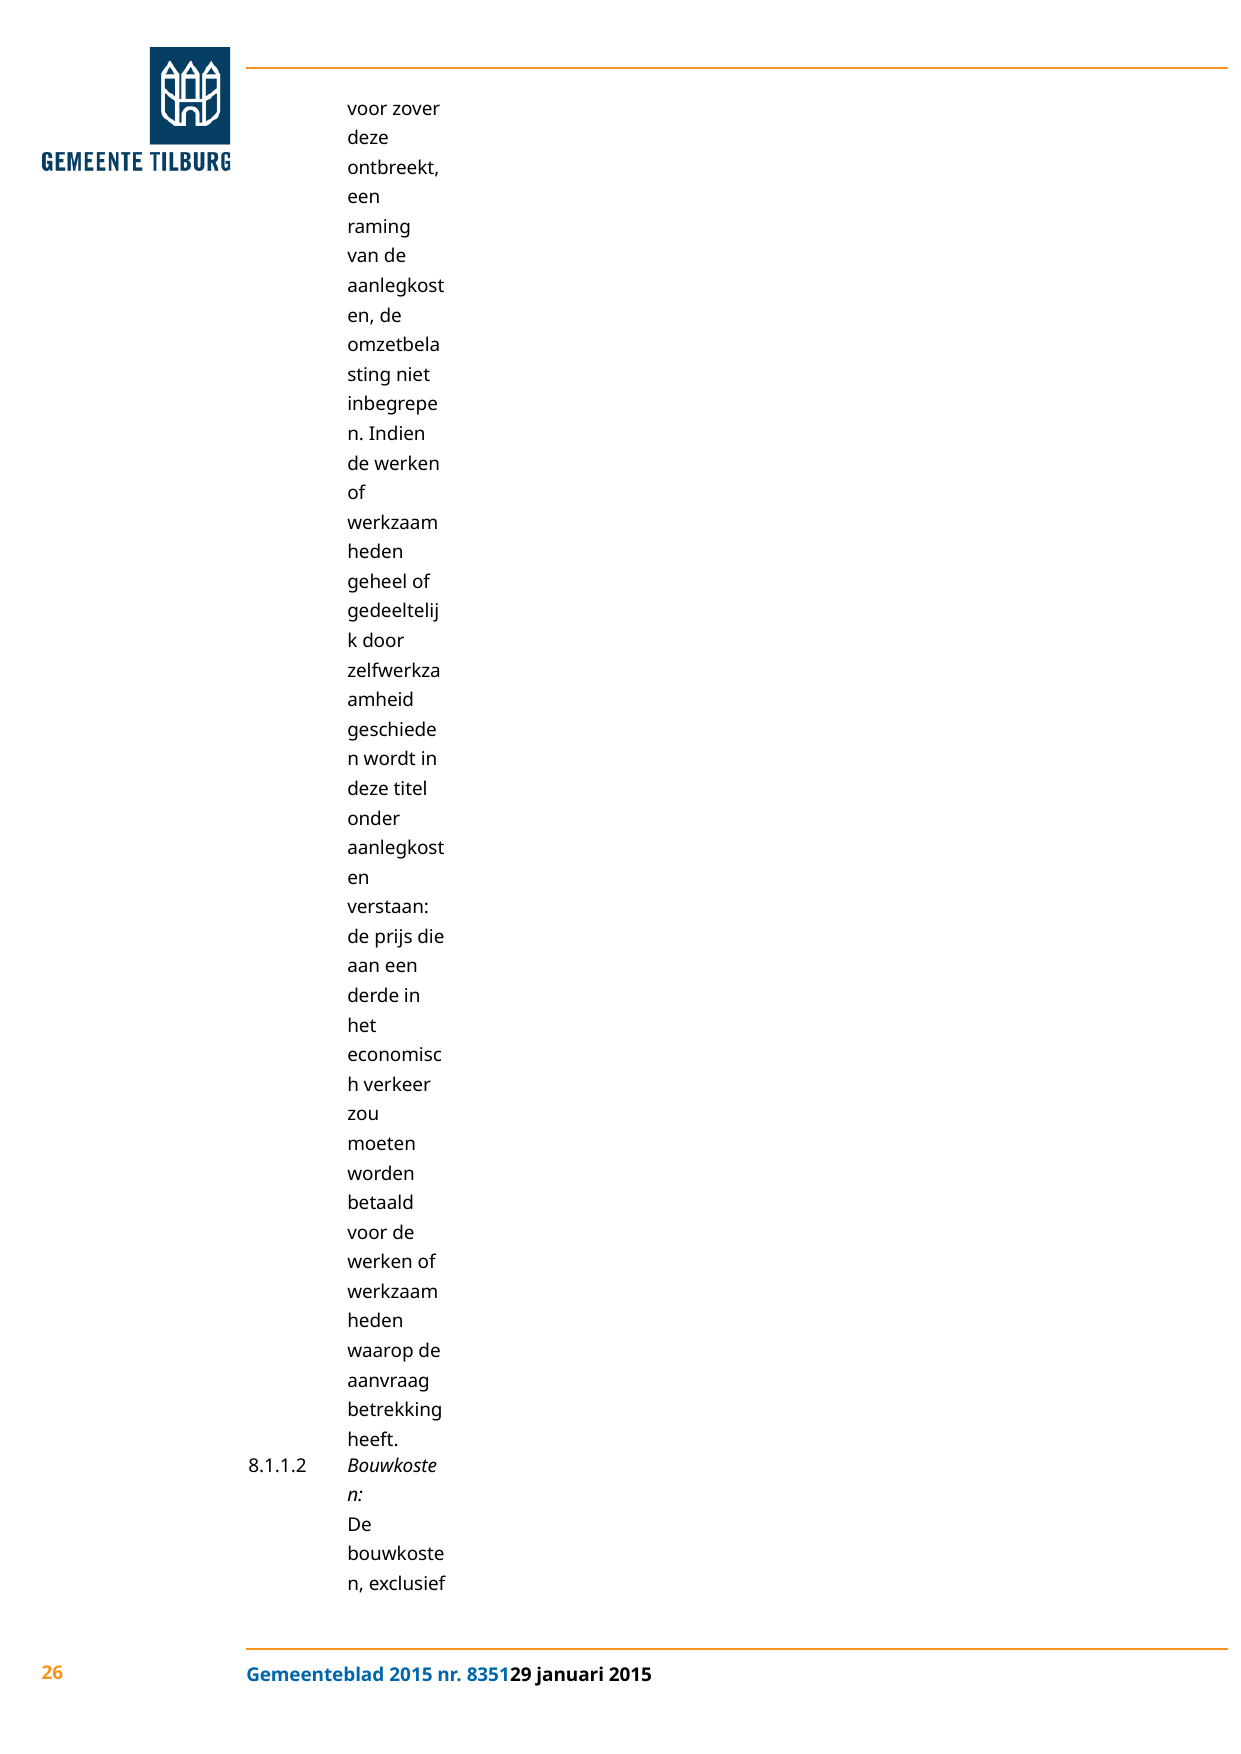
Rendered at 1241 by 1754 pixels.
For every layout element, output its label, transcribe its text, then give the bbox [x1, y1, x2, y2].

table_cell voor zover deze ontbreekt, een raming van de aanlegkosten, de omzetbelasting niet inbegrepen. Indien de werken of werkzaamheden geheel of gedeeltelijk door zelfwerkzaamheid geschieden wordt in deze titel onder aanlegkosten verstaan: de prijs die aan een derde in het economisch verkeer zou moeten worden betaald voor de werken of werkzaamheden waarop de aanvraag betrekking heeft. [347, 95, 446, 1452]
table_cell Bouwkosten: De bouwkosten, exclusief [347, 1452, 446, 1596]
table_cell 8.1.1.2 [248, 1452, 347, 1596]
table_cell [756, 95, 855, 1452]
table_cell [446, 95, 756, 1452]
table_cell [248, 95, 347, 1452]
picture [41, 47, 231, 172]
table_cell [446, 1452, 756, 1596]
table_cell [756, 1452, 855, 1596]
